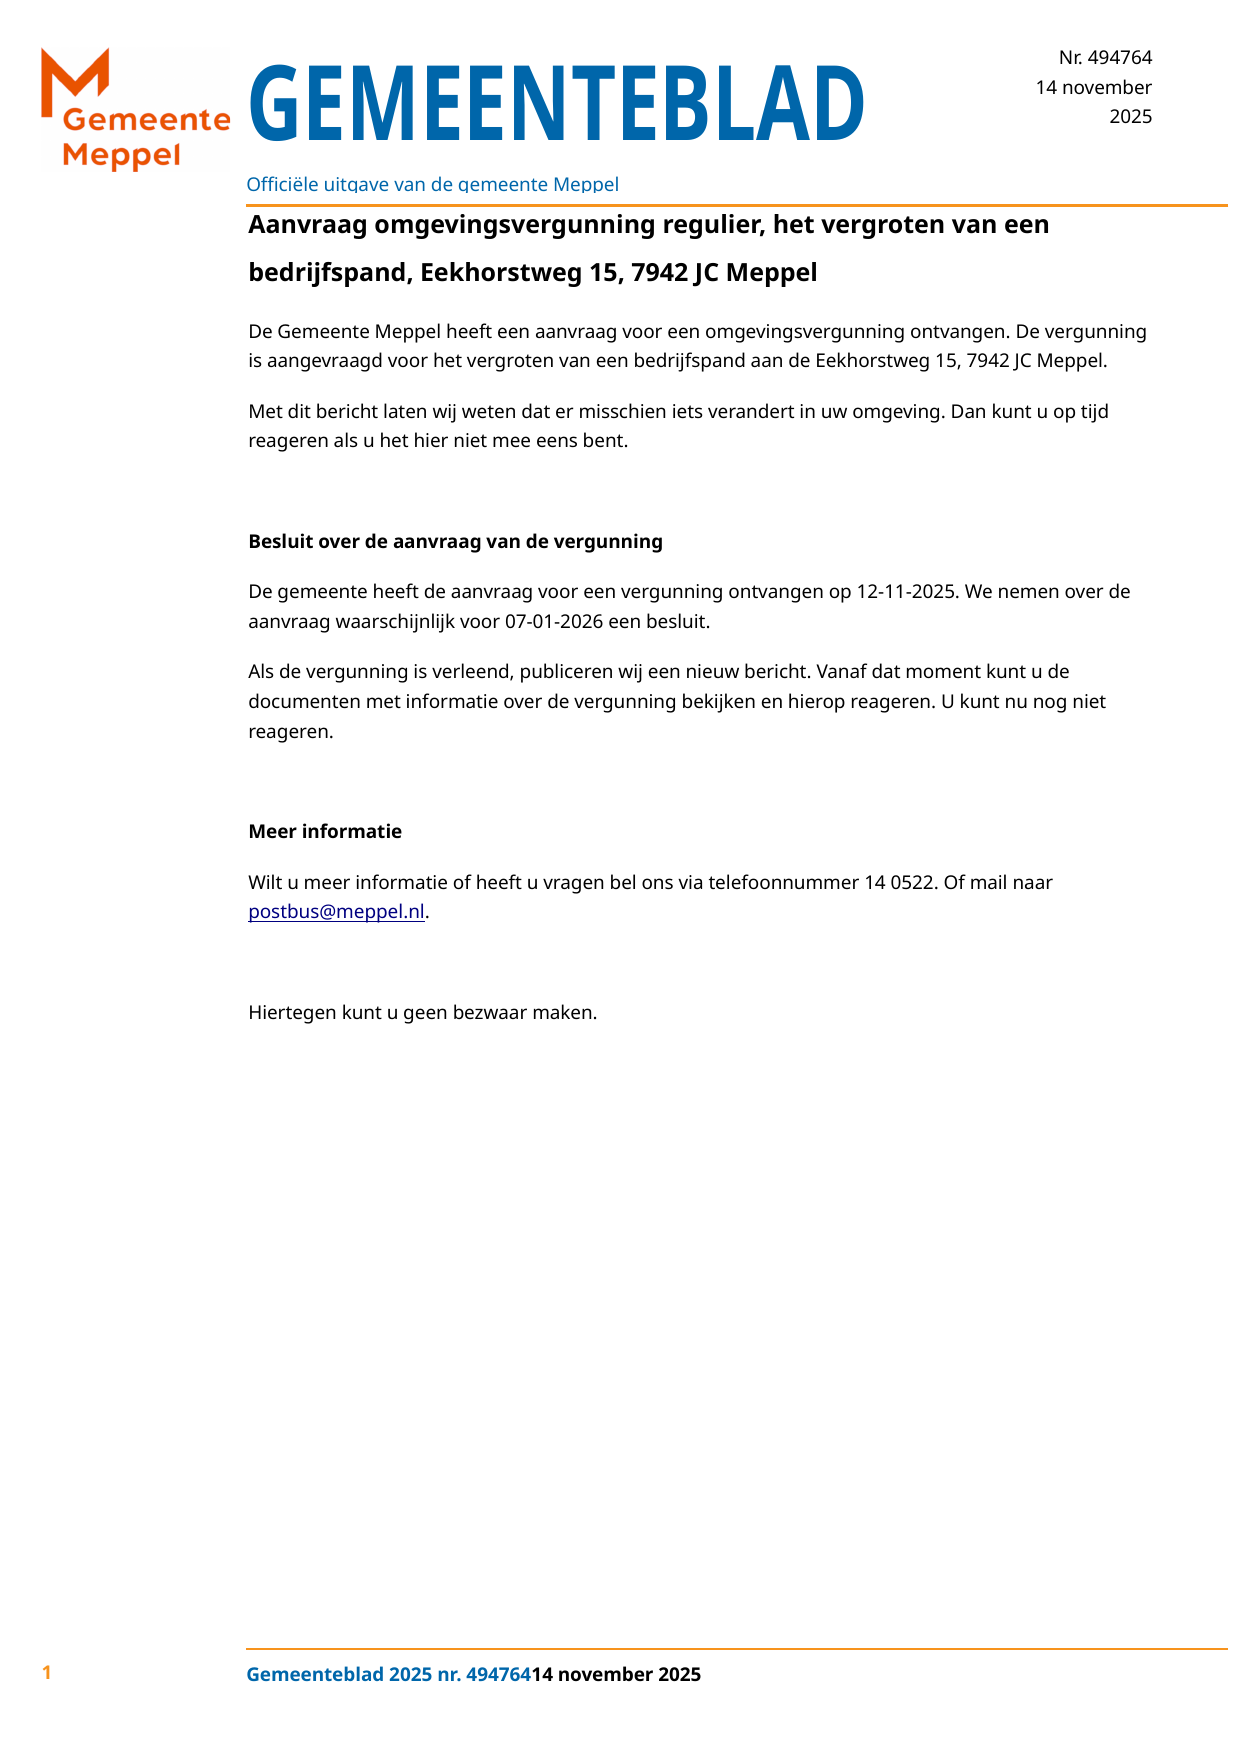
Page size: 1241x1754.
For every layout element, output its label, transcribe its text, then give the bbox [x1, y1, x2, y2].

text De gemeente heeft de aanvraag voor een vergunning ontvangen op 12-11-2025. We nemen over de aanvraag waarschijnlijk voor 07-01-2026 een besluit. [248, 579, 1152, 634]
text Aanvraag omgevingsvergunning regulier, het vergroten van een bedrijfspand, Eekhorstweg 15, 7942 JC Meppel [248, 207, 1152, 288]
text Wilt u meer informatie of heeft u vragen bel ons via telefoonnummer 14 0522. Of mail naar postbus@meppel.nl. [248, 869, 1152, 924]
text Hiertegen kunt u geen bezwaar maken. [248, 999, 1152, 1025]
text Met dit bericht laten wij weten dat er misschien iets verandert in uw omgeving. Dan kunt u op tijd reageren als u het hier niet mee eens bent. [248, 398, 1152, 453]
text Besluit over de aanvraag van de vergunning [248, 528, 1152, 554]
text Meer informatie [248, 819, 1152, 844]
text De Gemeente Meppel heeft een aanvraag voor een omgevingsvergunning ontvangen. De vergunning is aangevraagd voor het vergroten van een bedrijfspand aan de Eekhorstweg 15, 7942 JC Meppel. [248, 318, 1152, 373]
text Als de vergunning is verleend, publiceren wij een nieuw bericht. Vanaf dat moment kunt u de documenten met informatie over de vergunning bekijken en hierop reageren. U kunt nu nog niet reageren. [248, 659, 1152, 744]
picture [41, 47, 231, 172]
